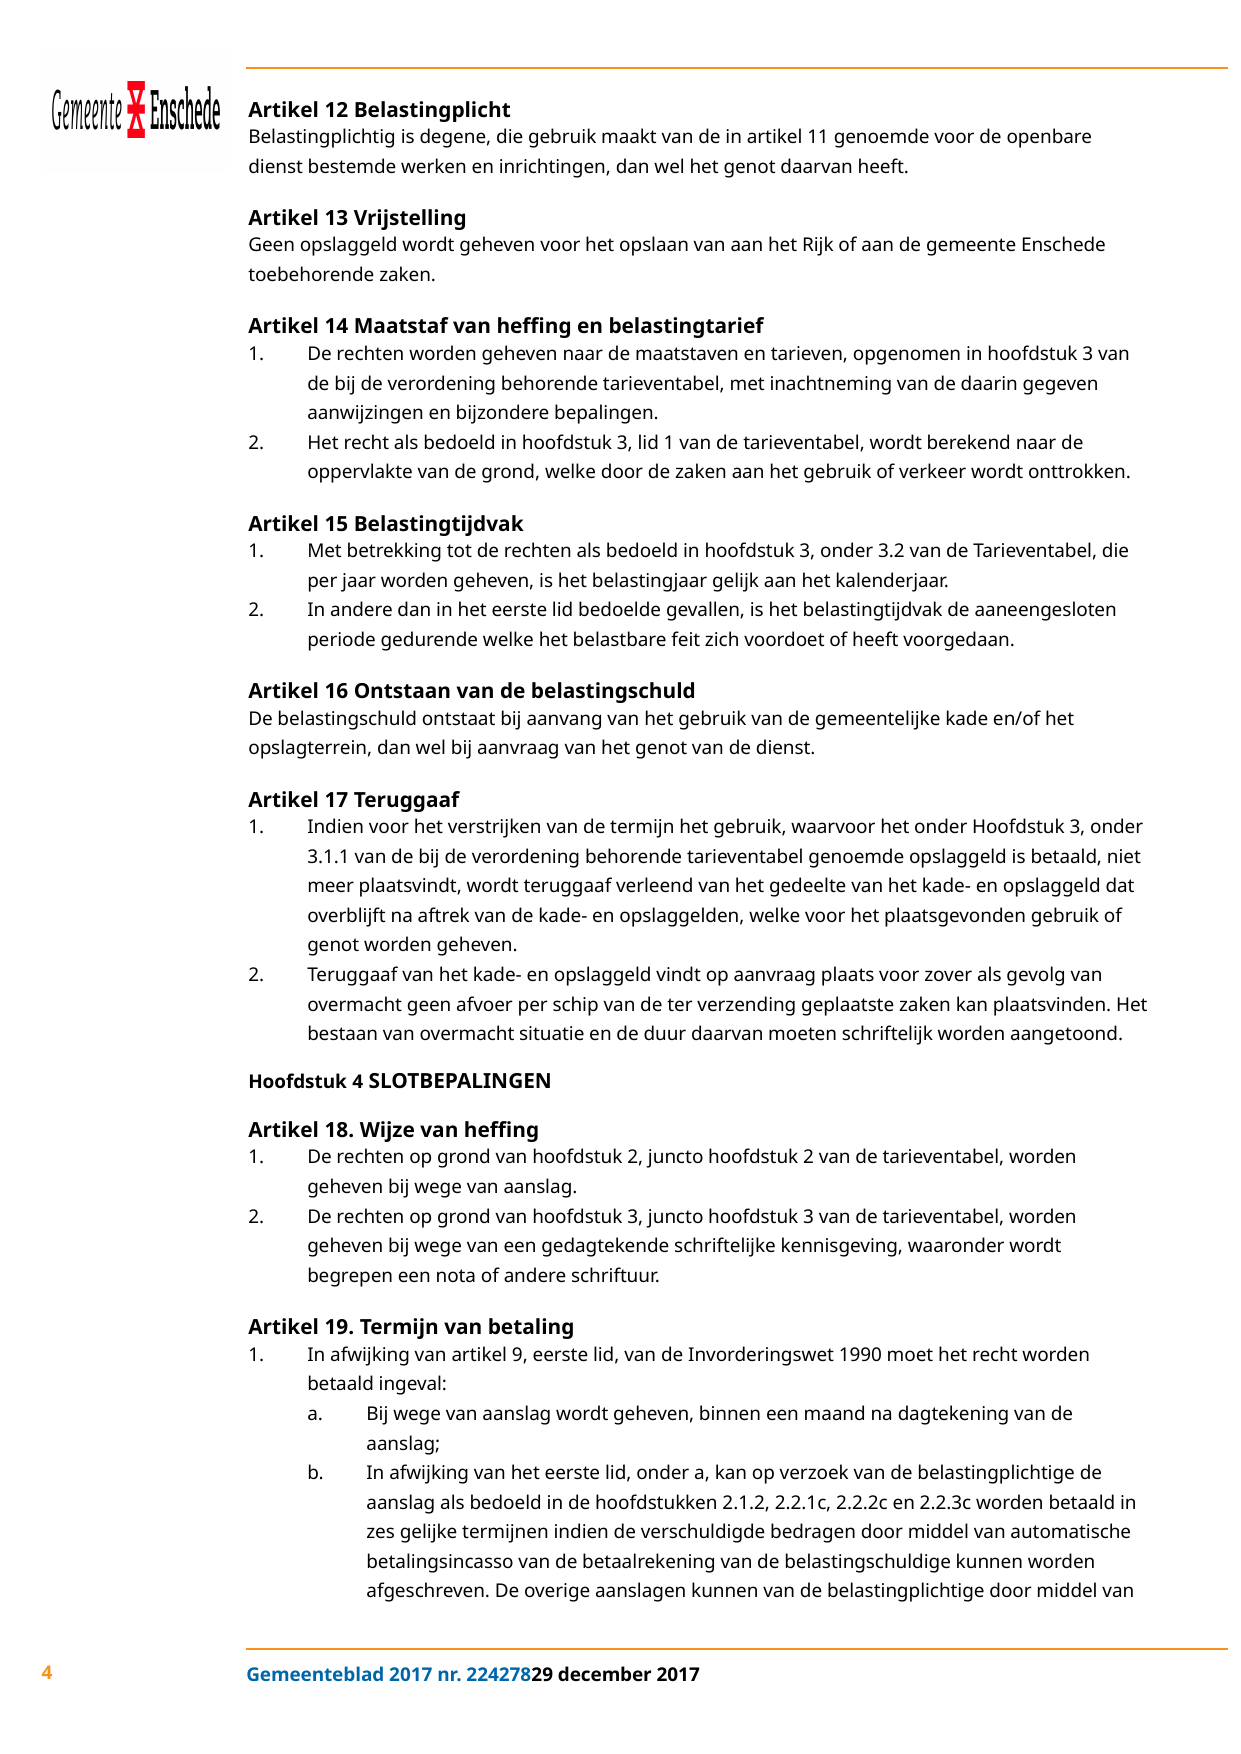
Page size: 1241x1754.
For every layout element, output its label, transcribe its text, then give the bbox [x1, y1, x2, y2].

list In afwijking van het eerste lid, onder a, kan op verzoek van de belastingplichtige de aanslag als bedoeld in de hoofdstukken 2.1.2, 2.2.1c, 2.2.2c en 2.2.3c worden betaald in zes gelijke termijnen indien de verschuldigde bedragen door middel van automatische betalingsincasso van de betaalrekening van de belastingschuldige kunnen worden afgeschreven. De overige aanslagen kunnen van de belastingplichtige door middel van [307, 1459, 1152, 1603]
text Artikel 19. Termijn van betaling [248, 1312, 1152, 1341]
list Bij wege van aanslag wordt geheven, binnen een maand na dagtekening van de aanslag; [307, 1400, 1152, 1455]
list Teruggaaf van het kade- en opslaggeld vindt op aanvraag plaats voor zover als gevolg van overmacht geen afvoer per schip van de ter verzending geplaatste zaken kan plaatsvinden. Het bestaan van overmacht situatie en de duur daarvan moeten schriftelijk worden aangetoond. [248, 961, 1152, 1046]
text Artikel 14 Maatstaf van heffing en belastingtarief [248, 312, 1152, 340]
text Hoofdstuk 4 SLOTBEPALINGEN [248, 1066, 1152, 1094]
text De belastingschuld ontstaat bij aanvang van het gebruik van de gemeentelijke kade en/of het opslagterrein, dan wel bij aanvraag van het genot van de dienst. [248, 705, 1152, 760]
text Belastingplichtig is degene, die gebruik maakt van de in artikel 11 genoemde voor de openbare dienst bestemde werken en inrichtingen, dan wel het genot daarvan heeft. [248, 123, 1152, 178]
list In andere dan in het eerste lid bedoelde gevallen, is het belastingtijdvak de aaneengesloten periode gedurende welke het belastbare feit zich voordoet of heeft voorgedaan. [248, 596, 1152, 652]
text Artikel 13 Vrijstelling [248, 203, 1152, 232]
text Artikel 18. Wijze van heffing [248, 1115, 1152, 1144]
list Het recht als bedoeld in hoofdstuk 3, lid 1 van de tarieventabel, wordt berekend naar de oppervlakte van de grond, welke door de zaken aan het gebruik of verkeer wordt onttrokken. [248, 429, 1152, 484]
list In afwijking van artikel 9, eerste lid, van de Invorderingswet 1990 moet het recht worden betaald ingeval: [248, 1341, 1152, 1396]
text Geen opslaggeld wordt geheven voor het opslaan van aan het Rijk of aan de gemeente Enschede toebehorende zaken. [248, 232, 1152, 287]
text Artikel 15 Belastingtijdvak [248, 509, 1152, 537]
text Artikel 12 Belastingplicht [248, 95, 1152, 123]
list Met betrekking tot de rechten als bedoeld in hoofdstuk 3, onder 3.2 van de Tarieventabel, die per jaar worden geheven, is het belastingjaar gelijk aan het kalenderjaar. [248, 537, 1152, 593]
list De rechten op grond van hoofdstuk 3, juncto hoofdstuk 3 van de tarieventabel, worden geheven bij wege van een gedagtekende schriftelijke kennisgeving, waaronder wordt begrepen een nota of andere schriftuur. [248, 1203, 1152, 1288]
picture [41, 47, 231, 172]
text Artikel 17 Teruggaaf [248, 785, 1152, 813]
text Artikel 16 Ontstaan van de belastingschuld [248, 676, 1152, 705]
list De rechten worden geheven naar de maatstaven en tarieven, opgenomen in hoofdstuk 3 van de bij de verordening behorende tarieventabel, met inachtneming van de daarin gegeven aanwijzingen en bijzondere bepalingen. [248, 340, 1152, 425]
list Indien voor het verstrijken van de termijn het gebruik, waarvoor het onder Hoofdstuk 3, onder 3.1.1 van de bij de verordening behorende tarieventabel genoemde opslaggeld is betaald, niet meer plaatsvindt, wordt teruggaaf verleend van het gedeelte van het kade- en opslaggeld dat overblijft na aftrek van de kade- en opslaggelden, welke voor het plaatsgevonden gebruik of genot worden geheven. [248, 813, 1152, 957]
list De rechten op grond van hoofdstuk 2, juncto hoofdstuk 2 van de tarieventabel, worden geheven bij wege van aanslag. [248, 1144, 1152, 1199]
